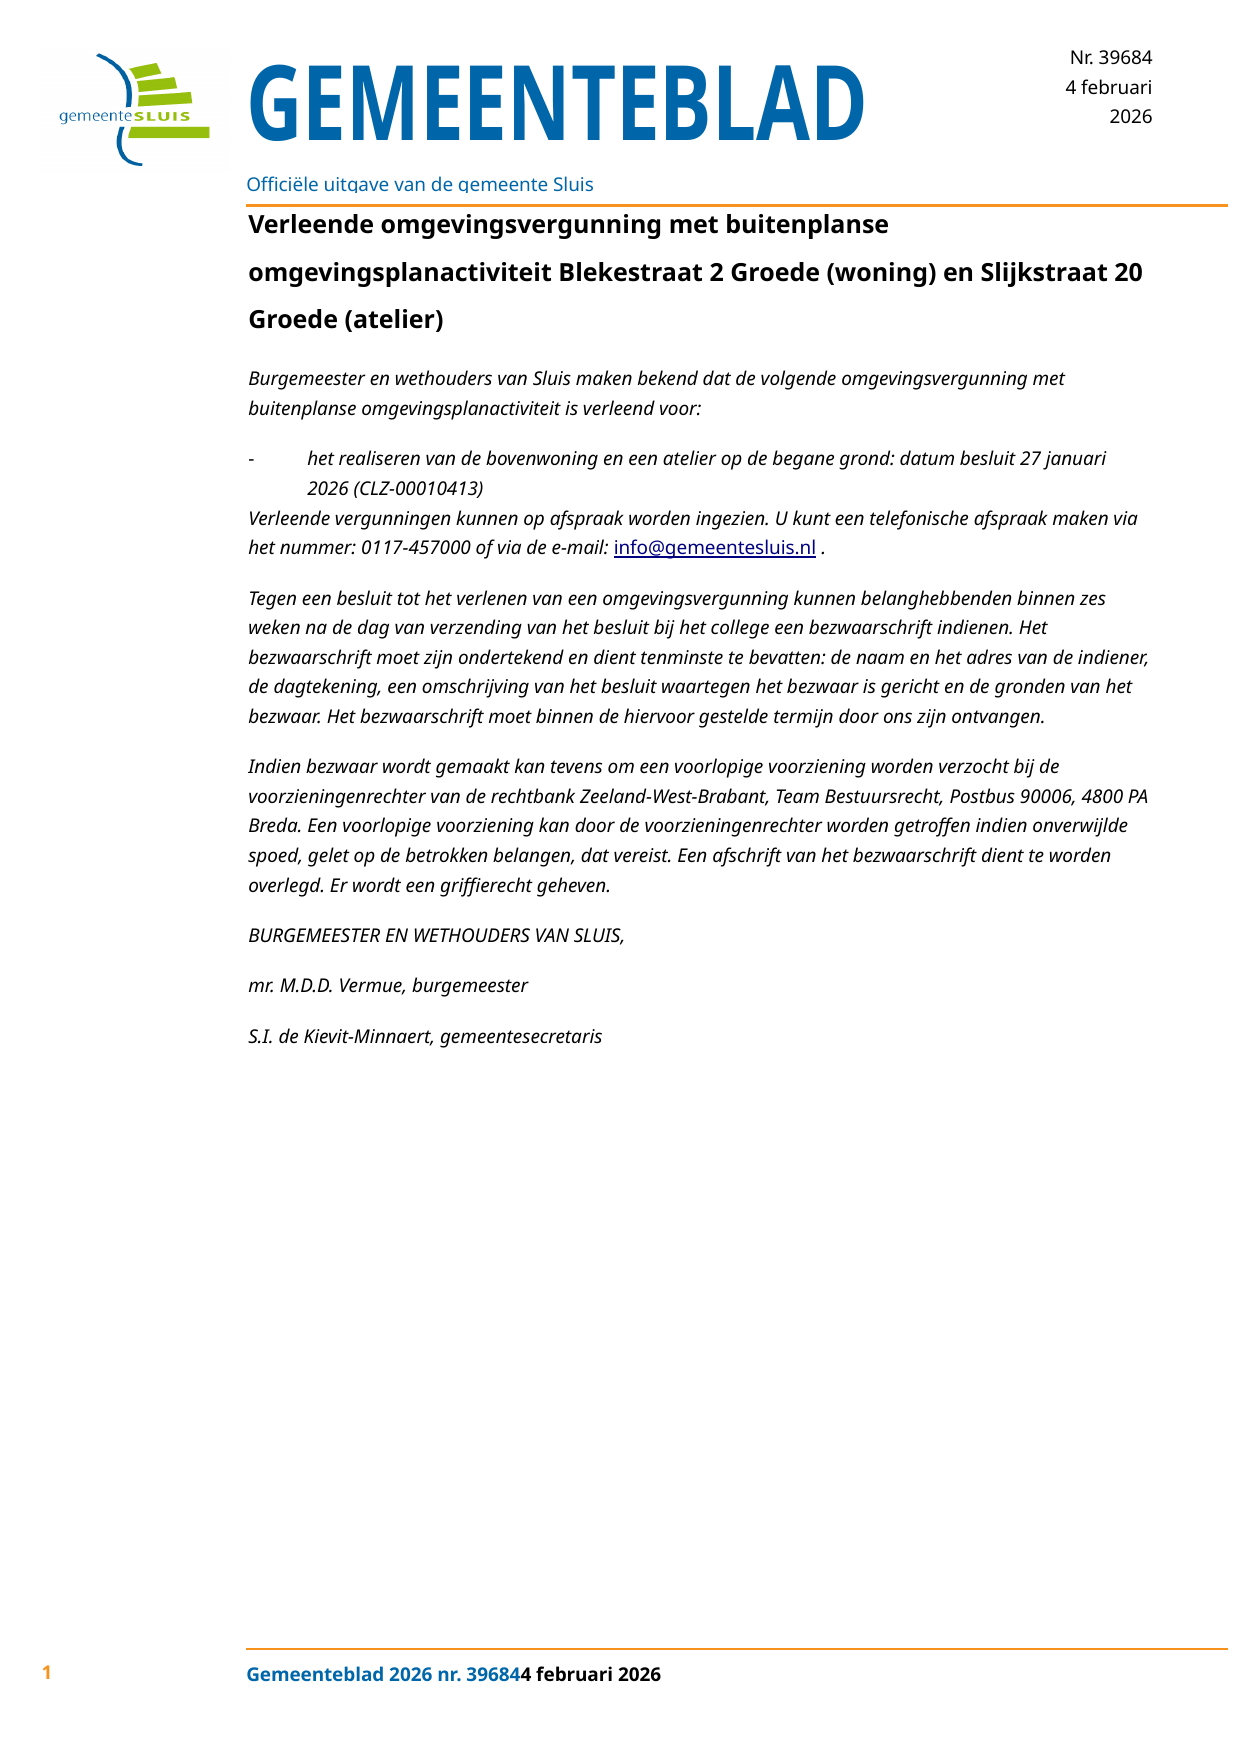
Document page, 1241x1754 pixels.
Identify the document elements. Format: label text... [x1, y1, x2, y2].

text BURGEMEESTER EN WETHOUDERS VAN SLUIS, [248, 922, 1152, 948]
text S.I. de Kievit-Minnaert, gemeentesecretaris [248, 1023, 1152, 1049]
list het realiseren van de bovenwoning en een atelier op de begane grond: datum besluit 27 januari 2026 (CLZ-00010413) [248, 446, 1152, 501]
text Tegen een besluit tot het verlenen van een omgevingsvergunning kunnen belanghebbenden binnen zes weken na de dag van verzending van het besluit bij het college een bezwaarschrift indienen. Het bezwaarschrift moet zijn ondertekend en dient tenminste te bevatten: de naam en het adres van de indiener, de dagtekening, een omschrijving van het besluit waartegen het bezwaar is gericht en de gronden van het bezwaar. Het bezwaarschrift moet binnen de hiervoor gestelde termijn door ons zijn ontvangen. [248, 585, 1152, 729]
text Indien bezwaar wordt gemaakt kan tevens om een voorlopige voorziening worden verzocht bij de voorzieningenrechter van de rechtbank Zeeland-West-Brabant, Team Bestuursrecht, Postbus 90006, 4800 PA Breda. Een voorlopige voorziening kan door de voorzieningenrechter worden getroffen indien onverwijlde spoed, gelet op de betrokken belangen, dat vereist. Een afschrift van het bezwaarschrift dient te worden overlegd. Er wordt een griffierecht geheven. [248, 753, 1152, 897]
picture [41, 47, 231, 172]
text Verleende omgevingsvergunning met buitenplanse omgevingsplanactiviteit Blekestraat 2 Groede (woning) en Slijkstraat 20 Groede (atelier) [248, 207, 1152, 336]
text Burgemeester en wethouders van Sluis maken bekend dat de volgende omgevingsvergunning met buitenplanse omgevingsplanactiviteit is verleend voor: [248, 366, 1152, 421]
text mr. M.D.D. Vermue, burgemeester [248, 973, 1152, 998]
text Verleende vergunningen kunnen op afspraak worden ingezien. U kunt een telefonische afspraak maken via het nummer: 0117-457000 of via de e-mail: info@gemeentesluis.nl . [248, 505, 1152, 560]
